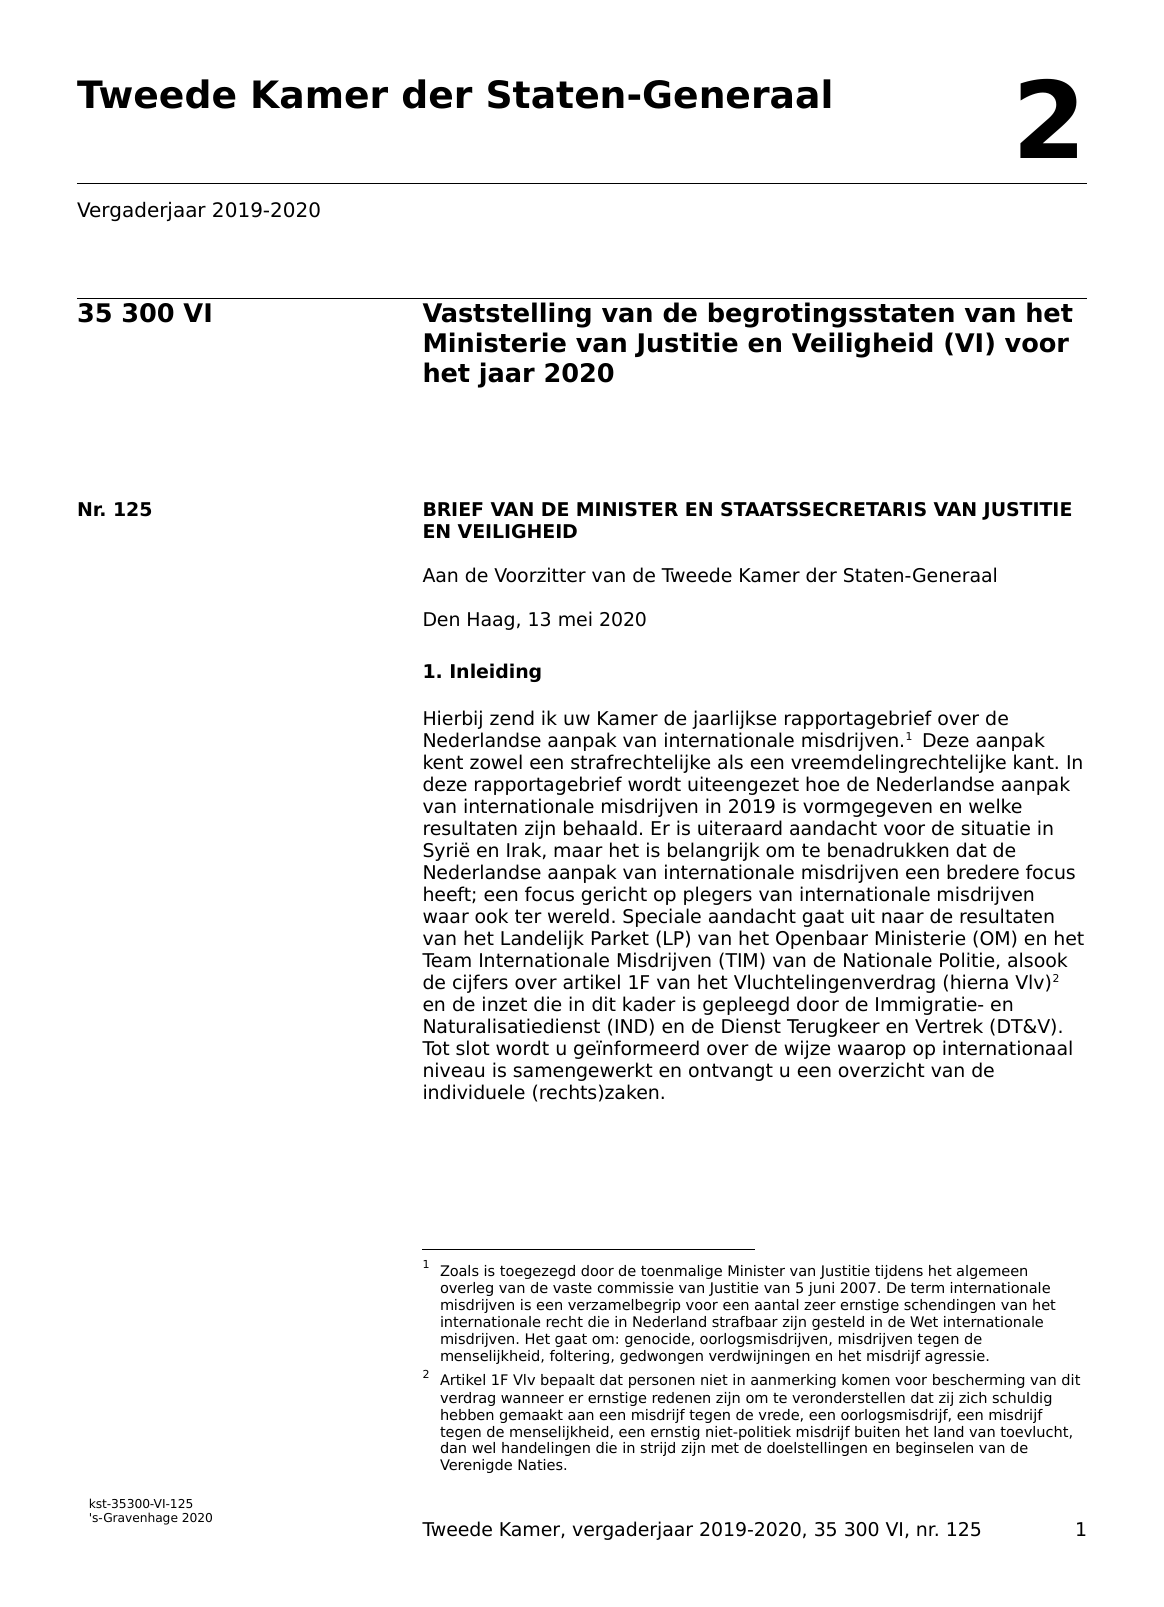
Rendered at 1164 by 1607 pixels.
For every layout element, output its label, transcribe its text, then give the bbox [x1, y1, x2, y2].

text Aan de Voorzitter van de Tweede Kamer der Staten-Generaal [422, 565, 1087, 587]
text 's-Gravenhage 2020 [88, 1511, 323, 1525]
text Artikel 1F Vlv bepaalt dat personen niet in aanmerking komen voor bescherming van dit verdrag wanneer er ernstige redenen zijn om te veronderstellen dat zij zich schuldig hebben gemaakt aan een misdrijf tegen de vrede, een oorlogsmisdrijf, een misdrijf tegen de menselijkheid, een ernstig niet-politiek misdrijf buiten het land van toevlucht, dan wel handelingen die in strijd zijn met de doelstellingen en beginselen van de Verenigde Naties. [422, 1368, 1087, 1474]
subtitle 35 300 VI Vaststelling van de begrotingsstaten van het Ministerie van Justitie en Veiligheid (VI) voor het jaar 2020 [77, 299, 1087, 388]
text Den Haag, 13 mei 2020 [422, 609, 1087, 631]
table_header 2 [886, 59, 1087, 183]
subtitle Nr. 125 BRIEF VAN DE MINISTER EN STAATSSECRETARIS VAN JUSTITIE EN VEILIGHEID [77, 499, 1087, 543]
table_header Tweede Kamer der Staten-Generaal [77, 59, 886, 183]
subtitle 1. Inleiding [422, 661, 1087, 683]
text kst-35300-VI-125 [88, 1497, 323, 1511]
table_cell Vergaderjaar 2019-2020 [77, 184, 1087, 298]
text Zoals is toegezegd door de toenmalige Minister van Justitie tijdens het algemeen overleg van de vaste commissie van Justitie van 5 juni 2007. De term internationale misdrijven is een verzamelbegrip voor een aantal zeer ernstige schendingen van het internationale recht die in Nederland strafbaar zijn gesteld in de Wet internationale misdrijven. Het gaat om: genocide, oorlogsmisdrijven, misdrijven tegen de menselijkheid, foltering, gedwongen verdwijningen en het misdrijf agressie. [422, 1258, 1087, 1365]
text Hierbij zend ik uw Kamer de jaarlijkse rapportagebrief over de Nederlandse aanpak van internationale misdrijven. Deze aanpak kent zowel een strafrechtelijke als een vreemdelingrechtelijke kant. In deze rapportagebrief wordt uiteengezet hoe de Nederlandse aanpak van internationale misdrijven in 2019 is vormgegeven en welke resultaten zijn behaald. Er is uiteraard aandacht voor de situatie in Syrië en Irak, maar het is belangrijk om te benadrukken dat de Nederlandse aanpak van internationale misdrijven een bredere focus heeft; een focus gericht op plegers van internationale misdrijven waar ook ter wereld. Speciale aandacht gaat uit naar de resultaten van het Landelijk Parket (LP) van het Openbaar Ministerie (OM) en het Team Internationale Misdrijven (TIM) van de Nationale Politie, alsook de cijfers over artikel 1F van het Vluchtelingenverdrag (hierna Vlv) en de inzet die in dit kader is gepleegd door de Immigratie- en Naturalisatiedienst (IND) en de Dienst Terugkeer en Vertrek (DT&V). Tot slot wordt u geïnformeerd over de wijze waarop op internationaal niveau is samengewerkt en ontvangt u een overzicht van de individuele (rechts)zaken. [422, 708, 1087, 1104]
